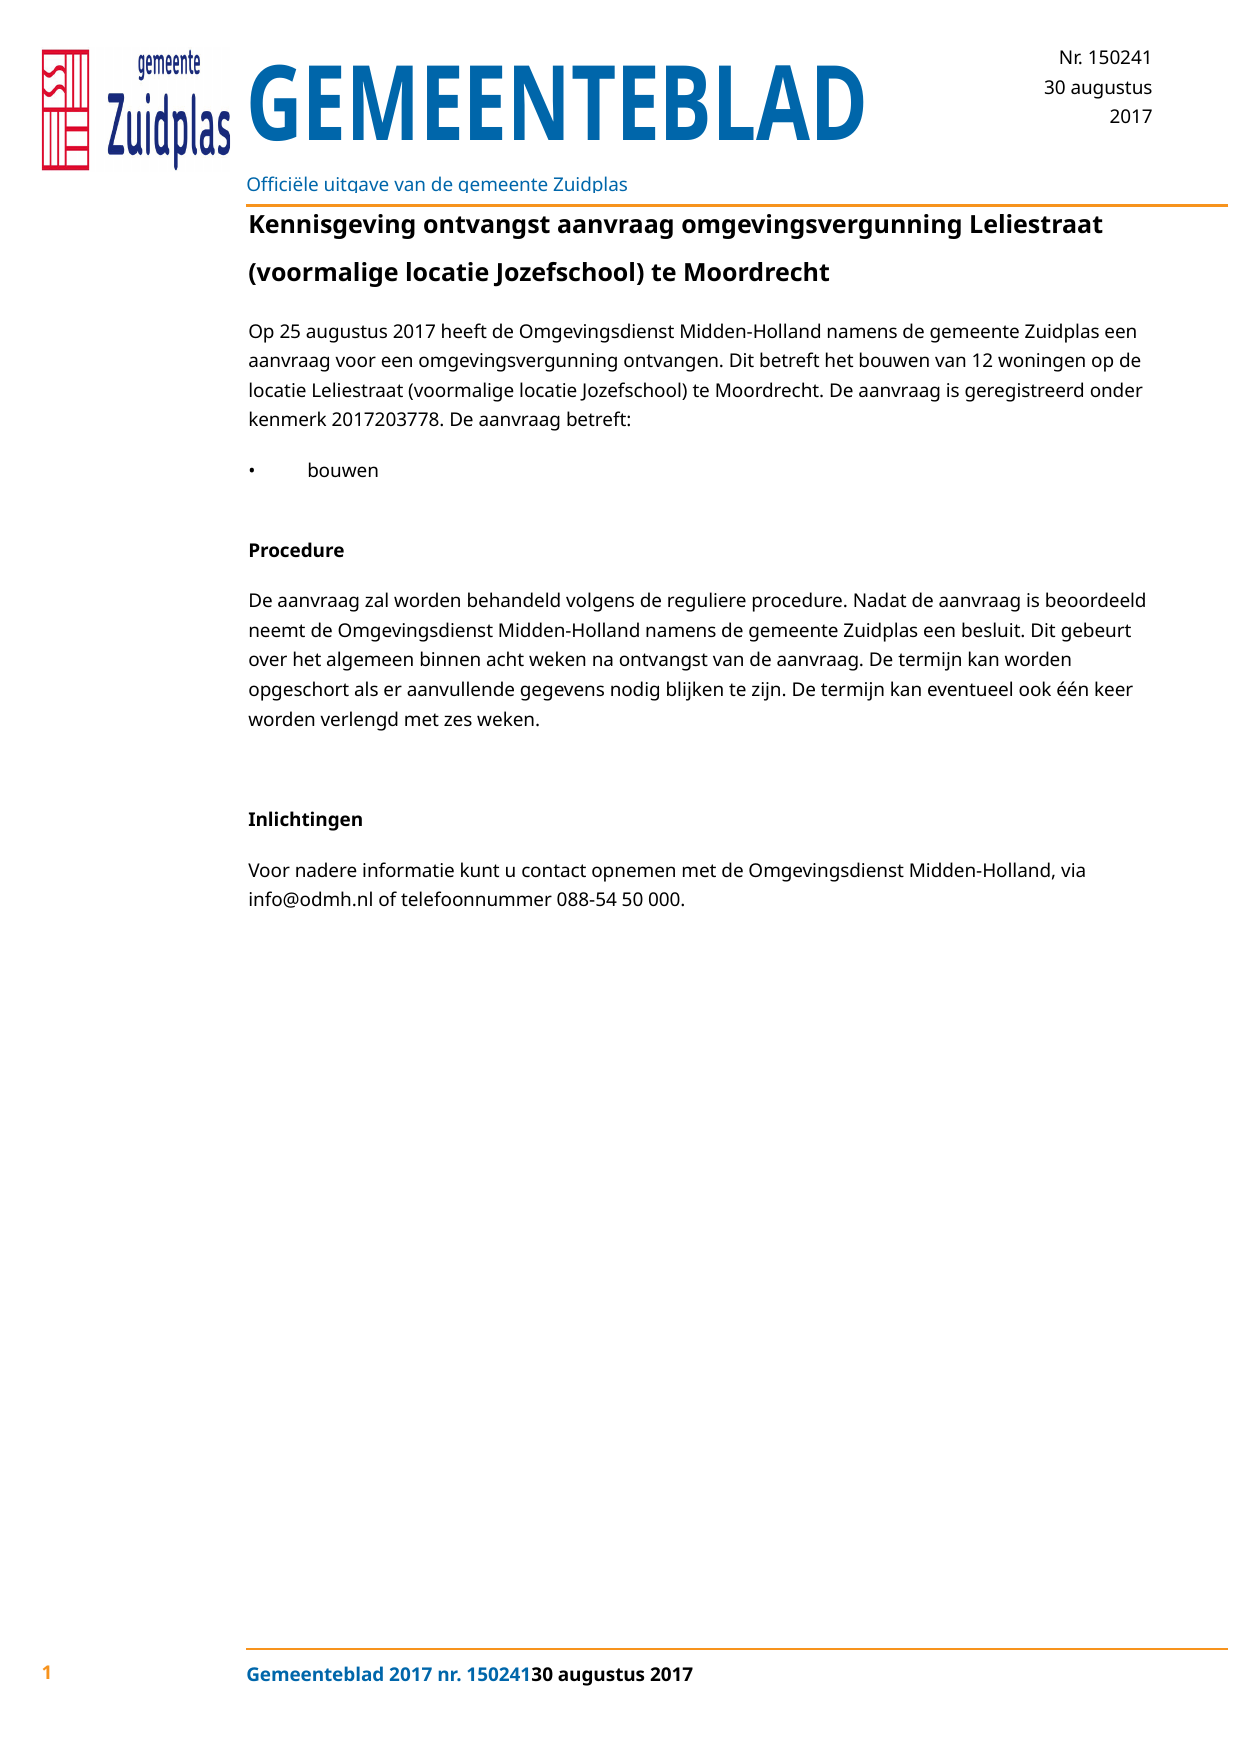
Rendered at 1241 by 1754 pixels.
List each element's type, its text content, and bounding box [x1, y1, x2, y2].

text Kennisgeving ontvangst aanvraag omgevingsvergunning Leliestraat (voormalige locatie Jozefschool) te Moordrecht [248, 207, 1152, 288]
text De aanvraag zal worden behandeld volgens de reguliere procedure. Nadat de aanvraag is beoordeeld neemt de Omgevingsdienst Midden-Holland namens de gemeente Zuidplas een besluit. Dit gebeurt over het algemeen binnen acht weken na ontvangst van de aanvraag. De termijn kan worden opgeschort als er aanvullende gegevens nodig blijken te zijn. De termijn kan eventueel ook één keer worden verlengd met zes weken. [248, 587, 1152, 732]
text Voor nadere informatie kunt u contact opnemen met de Omgevingsdienst Midden-Holland, via info@odmh.nl of telefoonnummer 088-54 50 000. [248, 857, 1152, 912]
list bouwen [248, 457, 1152, 483]
text Procedure [248, 537, 1152, 563]
picture [41, 47, 231, 172]
text Inlichtingen [248, 807, 1152, 832]
text Op 25 augustus 2017 heeft de Omgevingsdienst Midden-Holland namens de gemeente Zuidplas een aanvraag voor een omgevingsvergunning ontvangen. Dit betreft het bouwen van 12 woningen op de locatie Leliestraat (voormalige locatie Jozefschool) te Moordrecht. De aanvraag is geregistreerd onder kenmerk 2017203778. De aanvraag betreft: [248, 318, 1152, 432]
